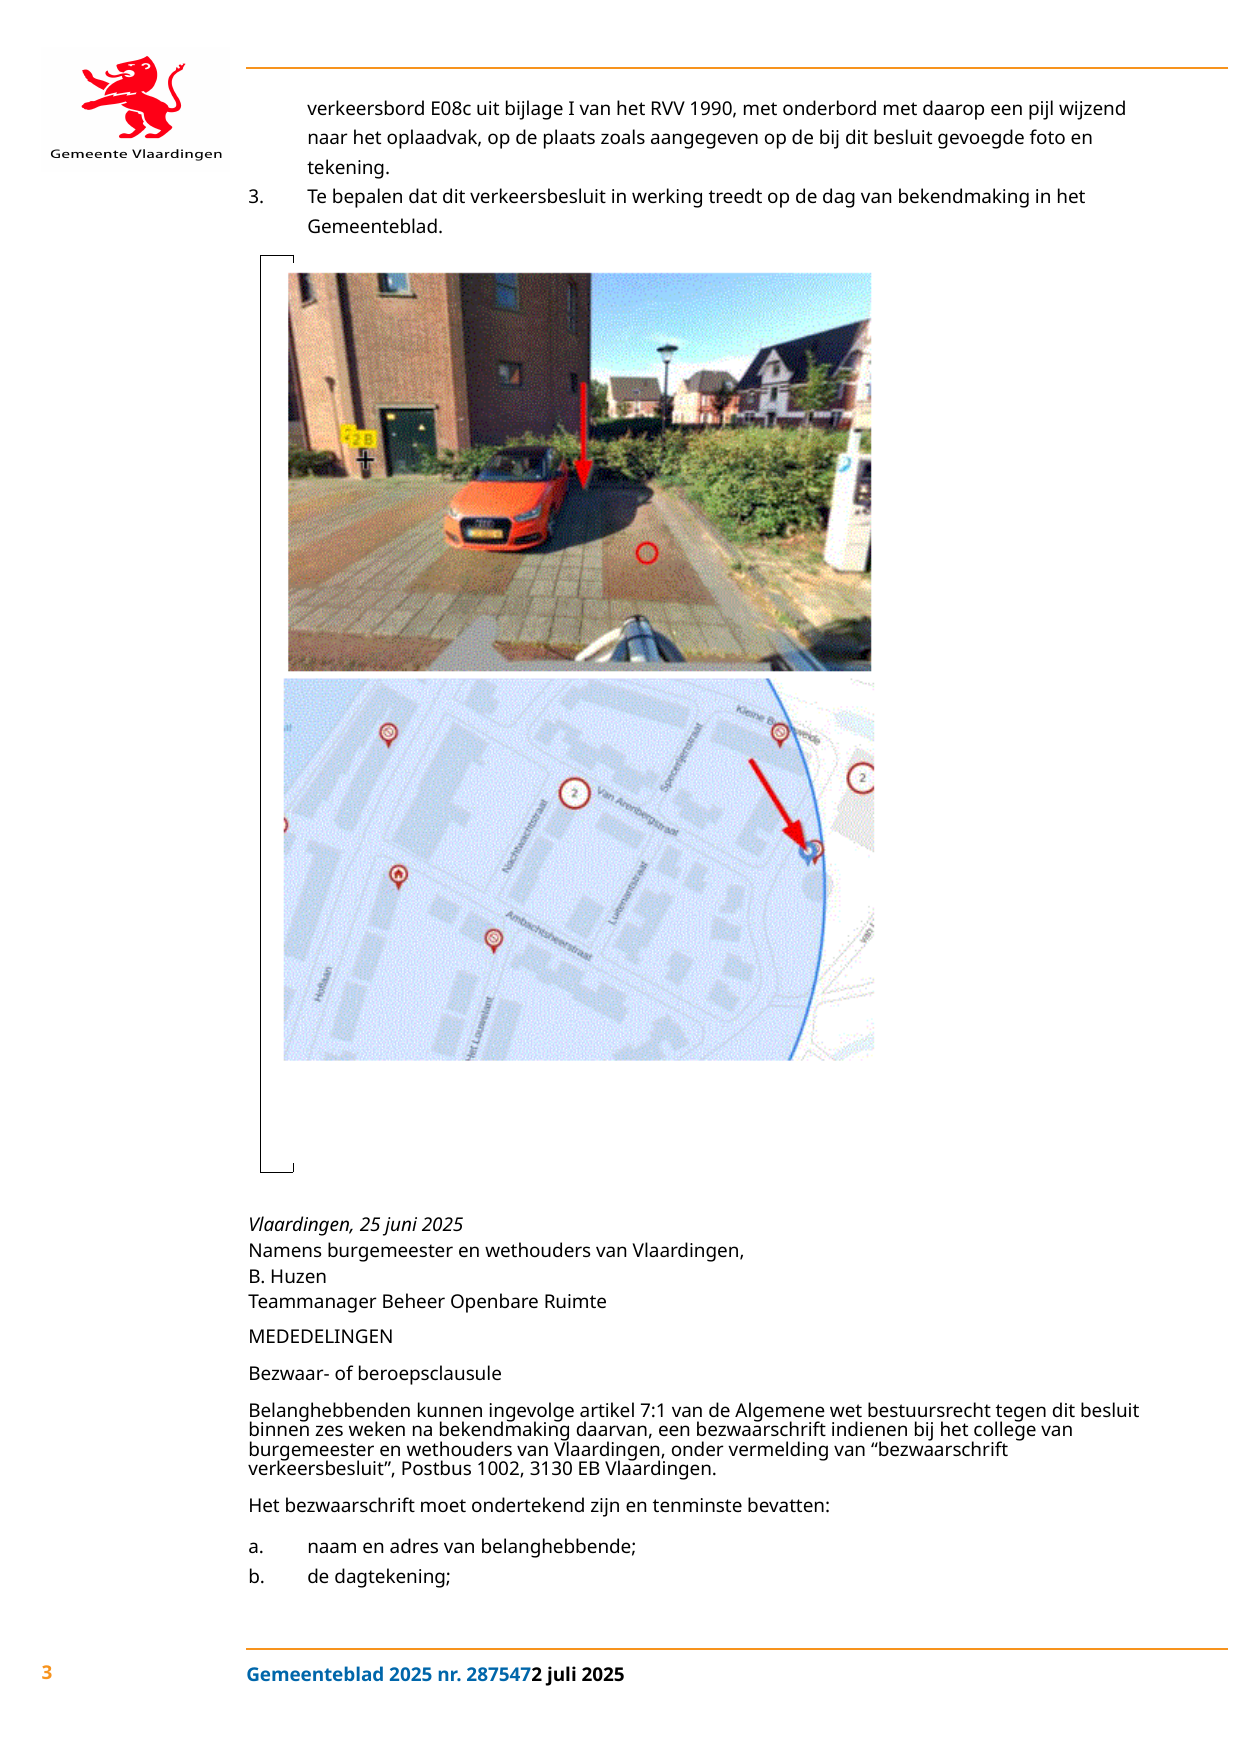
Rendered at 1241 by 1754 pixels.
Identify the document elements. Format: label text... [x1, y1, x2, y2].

list verkeersbord E08c uit bijlage I van het RVV 1990, met onderbord met daarop een pijl wijzend naar het oplaadvak, op de plaats zoals aangegeven op de bij dit besluit gevoegde foto en tekening. [248, 95, 1152, 180]
text Bezwaar- of beroepsclausule [248, 1365, 1152, 1384]
list Te bepalen dat dit verkeersbesluit in werking treedt op de dag van bekendmaking in het Gemeenteblad. [248, 183, 1152, 239]
list de dagtekening; [248, 1563, 1152, 1589]
picture [41, 47, 231, 172]
text MEDEDELINGEN [248, 1328, 1152, 1347]
picture [268, 263, 978, 1163]
text Het bezwaarschrift moet ondertekend zijn en tenminste bevatten: [248, 1497, 1152, 1516]
text Namens burgemeester en wethouders van Vlaardingen, [248, 1237, 1152, 1263]
text Vlaardingen, 25 juni 2025 [248, 1211, 1152, 1237]
text Teammanager Beheer Openbare Ruimte [248, 1289, 1152, 1314]
list naam en adres van belanghebbende; [248, 1534, 1152, 1559]
text B. Huzen [248, 1263, 1152, 1289]
text Belanghebbenden kunnen ingevolge artikel 7:1 van de Algemene wet bestuursrecht tegen dit besluit binnen zes weken na bekendmaking daarvan, een bezwaarschrift indienen bij het college van burgemeester en wethouders van Vlaardingen, onder vermelding van “bezwaarschrift verkeersbesluit”, Postbus 1002, 3130 EB Vlaardingen. [248, 1402, 1152, 1479]
